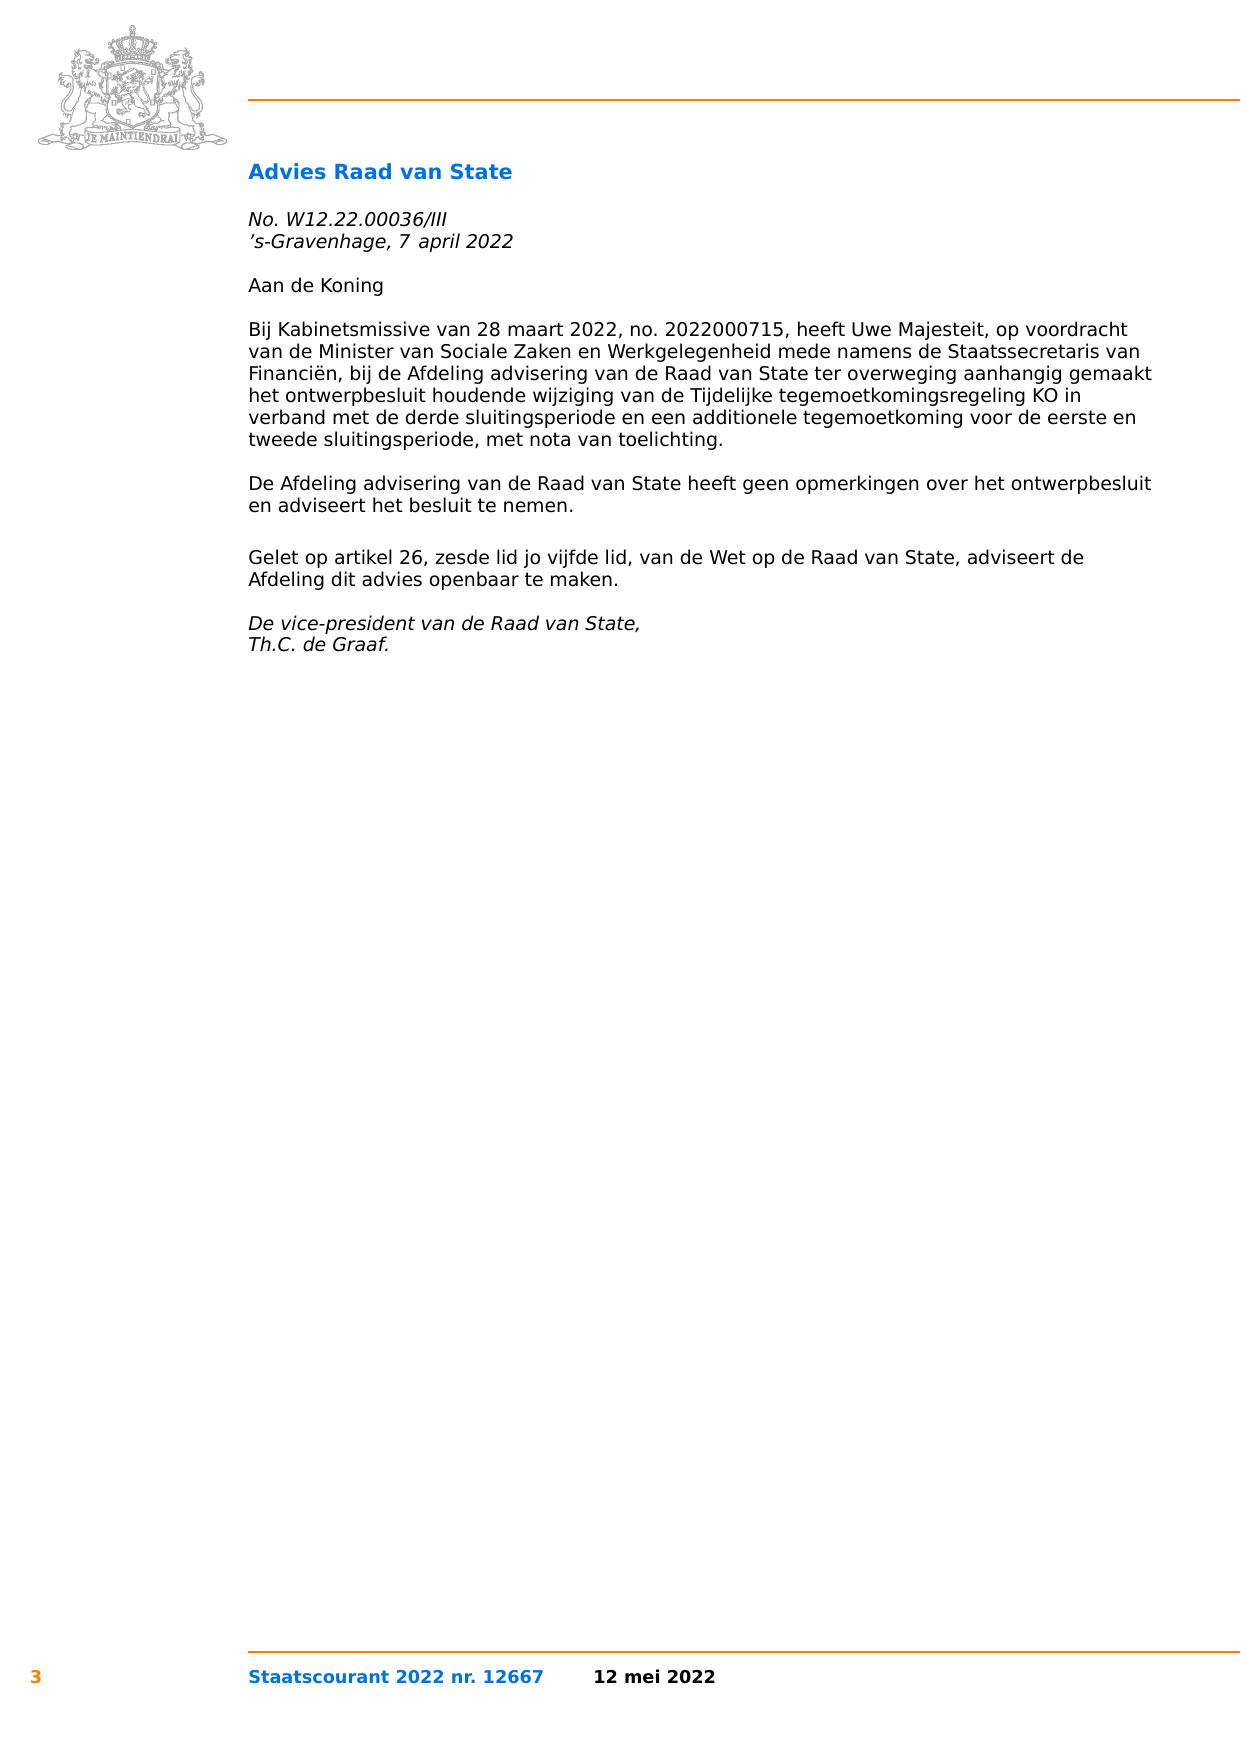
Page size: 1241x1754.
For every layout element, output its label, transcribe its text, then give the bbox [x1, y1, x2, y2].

subtitle Advies Raad van State [248, 160, 1163, 184]
text De vice-president van de Raad van State, Th.C. de Graaf. [248, 612, 1163, 656]
text ’s-Gravenhage, 7 april 2022 [248, 231, 1163, 253]
text Gelet op artikel 26, zesde lid jo vijfde lid, van de Wet op de Raad van State, adviseert de Afdeling dit advies openbaar te maken. [248, 547, 1163, 591]
picture [38, 25, 227, 150]
text Bij Kabinetsmissive van 28 maart 2022, no. 2022000715, heeft Uwe Majesteit, op voordracht van de Minister van Sociale Zaken en Werkgelegenheid mede namens de Staatssecretaris van Financiën, bij de Afdeling advisering van de Raad van State ter overweging aanhangig gemaakt het ontwerpbesluit houdende wijziging van de Tijdelijke tegemoetkomingsregeling KO in verband met de derde sluitingsperiode en een additionele tegemoetkoming voor de eerste en tweede sluitingsperiode, met nota van toelichting. [248, 319, 1163, 451]
text Aan de Koning [248, 275, 1163, 297]
text No. W12.22.00036/III [248, 209, 1163, 231]
text De Afdeling advisering van de Raad van State heeft geen opmerkingen over het ontwerpbesluit en adviseert het besluit te nemen. [248, 473, 1163, 517]
